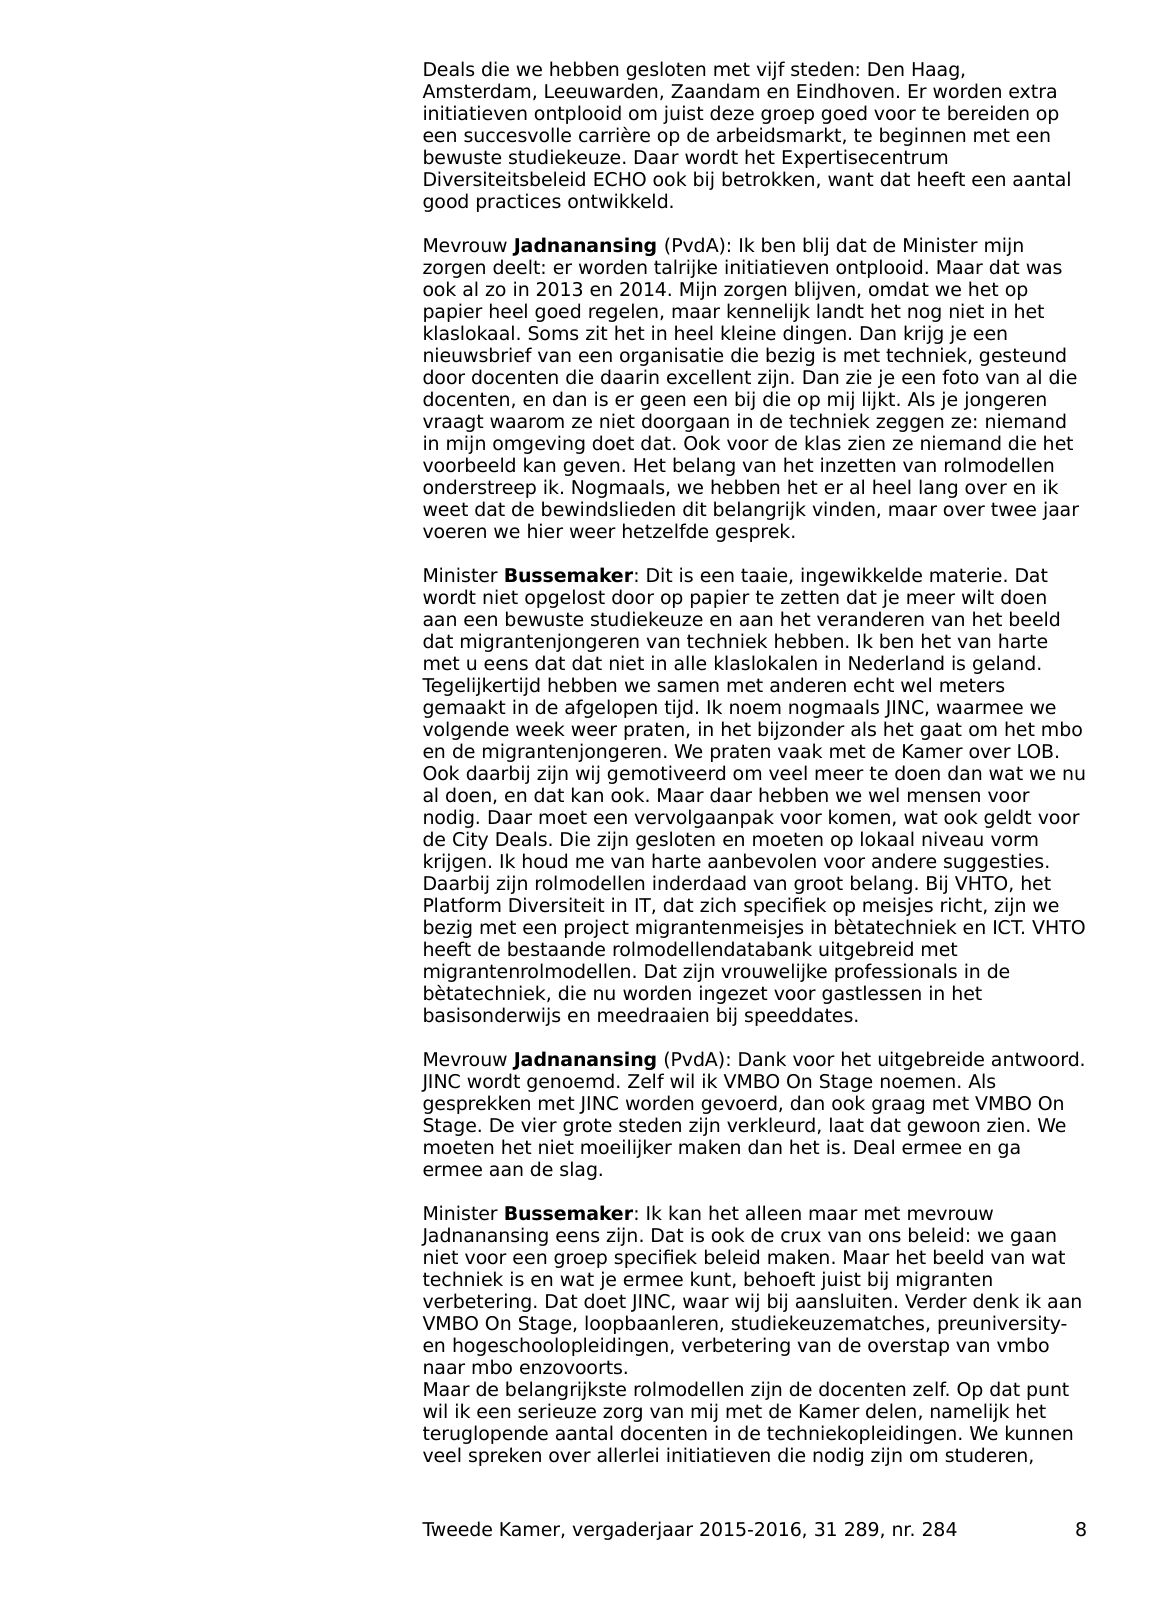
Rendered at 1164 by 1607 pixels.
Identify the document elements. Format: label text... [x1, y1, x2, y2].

text Mevrouw Jadnanansing (PvdA): Dank voor het uitgebreide antwoord. JINC wordt genoemd. Zelf wil ik VMBO On Stage noemen. Als gesprekken met JINC worden gevoerd, dan ook graag met VMBO On Stage. De vier grote steden zijn verkleurd, laat dat gewoon zien. We moeten het niet moeilijker maken dan het is. Deal ermee en ga ermee aan de slag. [422, 1049, 1087, 1181]
text Minister Bussemaker: Ik kan het alleen maar met mevrouw Jadnanansing eens zijn. Dat is ook de crux van ons beleid: we gaan niet voor een groep specifiek beleid maken. Maar het beeld van wat techniek is en wat je ermee kunt, behoeft juist bij migranten verbetering. Dat doet JINC, waar wij bij aansluiten. Verder denk ik aan VMBO On Stage, loopbaanleren, studiekeuzematches, preuniversity- en hogeschoolopleidingen, verbetering van de overstap van vmbo naar mbo enzovoorts. [422, 1203, 1087, 1379]
text Mevrouw Jadnanansing (PvdA): Ik ben blij dat de Minister mijn zorgen deelt: er worden talrijke initiatieven ontplooid. Maar dat was ook al zo in 2013 en 2014. Mijn zorgen blijven, omdat we het op papier heel goed regelen, maar kennelijk landt het nog niet in het klaslokaal. Soms zit het in heel kleine dingen. Dan krijg je een nieuwsbrief van een organisatie die bezig is met techniek, gesteund door docenten die daarin excellent zijn. Dan zie je een foto van al die docenten, en dan is er geen een bij die op mij lijkt. Als je jongeren vraagt waarom ze niet doorgaan in de techniek zeggen ze: niemand in mijn omgeving doet dat. Ook voor de klas zien ze niemand die het voorbeeld kan geven. Het belang van het inzetten van rolmodellen onderstreep ik. Nogmaals, we hebben het er al heel lang over en ik weet dat de bewindslieden dit belangrijk vinden, maar over twee jaar voeren we hier weer hetzelfde gesprek. [422, 235, 1087, 543]
text Maar de belangrijkste rolmodellen zijn de docenten zelf. Op dat punt wil ik een serieuze zorg van mij met de Kamer delen, namelijk het teruglopende aantal docenten in de techniekopleidingen. We kunnen veel spreken over allerlei initiatieven die nodig zijn om studeren, [422, 1379, 1087, 1467]
text Deals die we hebben gesloten met vijf steden: Den Haag, Amsterdam, Leeuwarden, Zaandam en Eindhoven. Er worden extra initiatieven ontplooid om juist deze groep goed voor te bereiden op een succesvolle carrière op de arbeidsmarkt, te beginnen met een bewuste studiekeuze. Daar wordt het Expertisecentrum Diversiteitsbeleid ECHO ook bij betrokken, want dat heeft een aantal good practices ontwikkeld. [422, 59, 1087, 213]
text Minister Bussemaker: Dit is een taaie, ingewikkelde materie. Dat wordt niet opgelost door op papier te zetten dat je meer wilt doen aan een bewuste studiekeuze en aan het veranderen van het beeld dat migrantenjongeren van techniek hebben. Ik ben het van harte met u eens dat dat niet in alle klaslokalen in Nederland is geland. Tegelijkertijd hebben we samen met anderen echt wel meters gemaakt in de afgelopen tijd. Ik noem nogmaals JINC, waarmee we volgende week weer praten, in het bijzonder als het gaat om het mbo en de migrantenjongeren. We praten vaak met de Kamer over LOB. Ook daarbij zijn wij gemotiveerd om veel meer te doen dan wat we nu al doen, en dat kan ook. Maar daar hebben we wel mensen voor nodig. Daar moet een vervolgaanpak voor komen, wat ook geldt voor de City Deals. Die zijn gesloten en moeten op lokaal niveau vorm krijgen. Ik houd me van harte aanbevolen voor andere suggesties. Daarbij zijn rolmodellen inderdaad van groot belang. Bij VHTO, het Platform Diversiteit in IT, dat zich specifiek op meisjes richt, zijn we bezig met een project migrantenmeisjes in bètatechniek en ICT. VHTO heeft de bestaande rolmodellendatabank uitgebreid met migrantenrolmodellen. Dat zijn vrouwelijke professionals in de bètatechniek, die nu worden ingezet voor gastlessen in het basisonderwijs en meedraaien bij speeddates. [422, 565, 1087, 1027]
